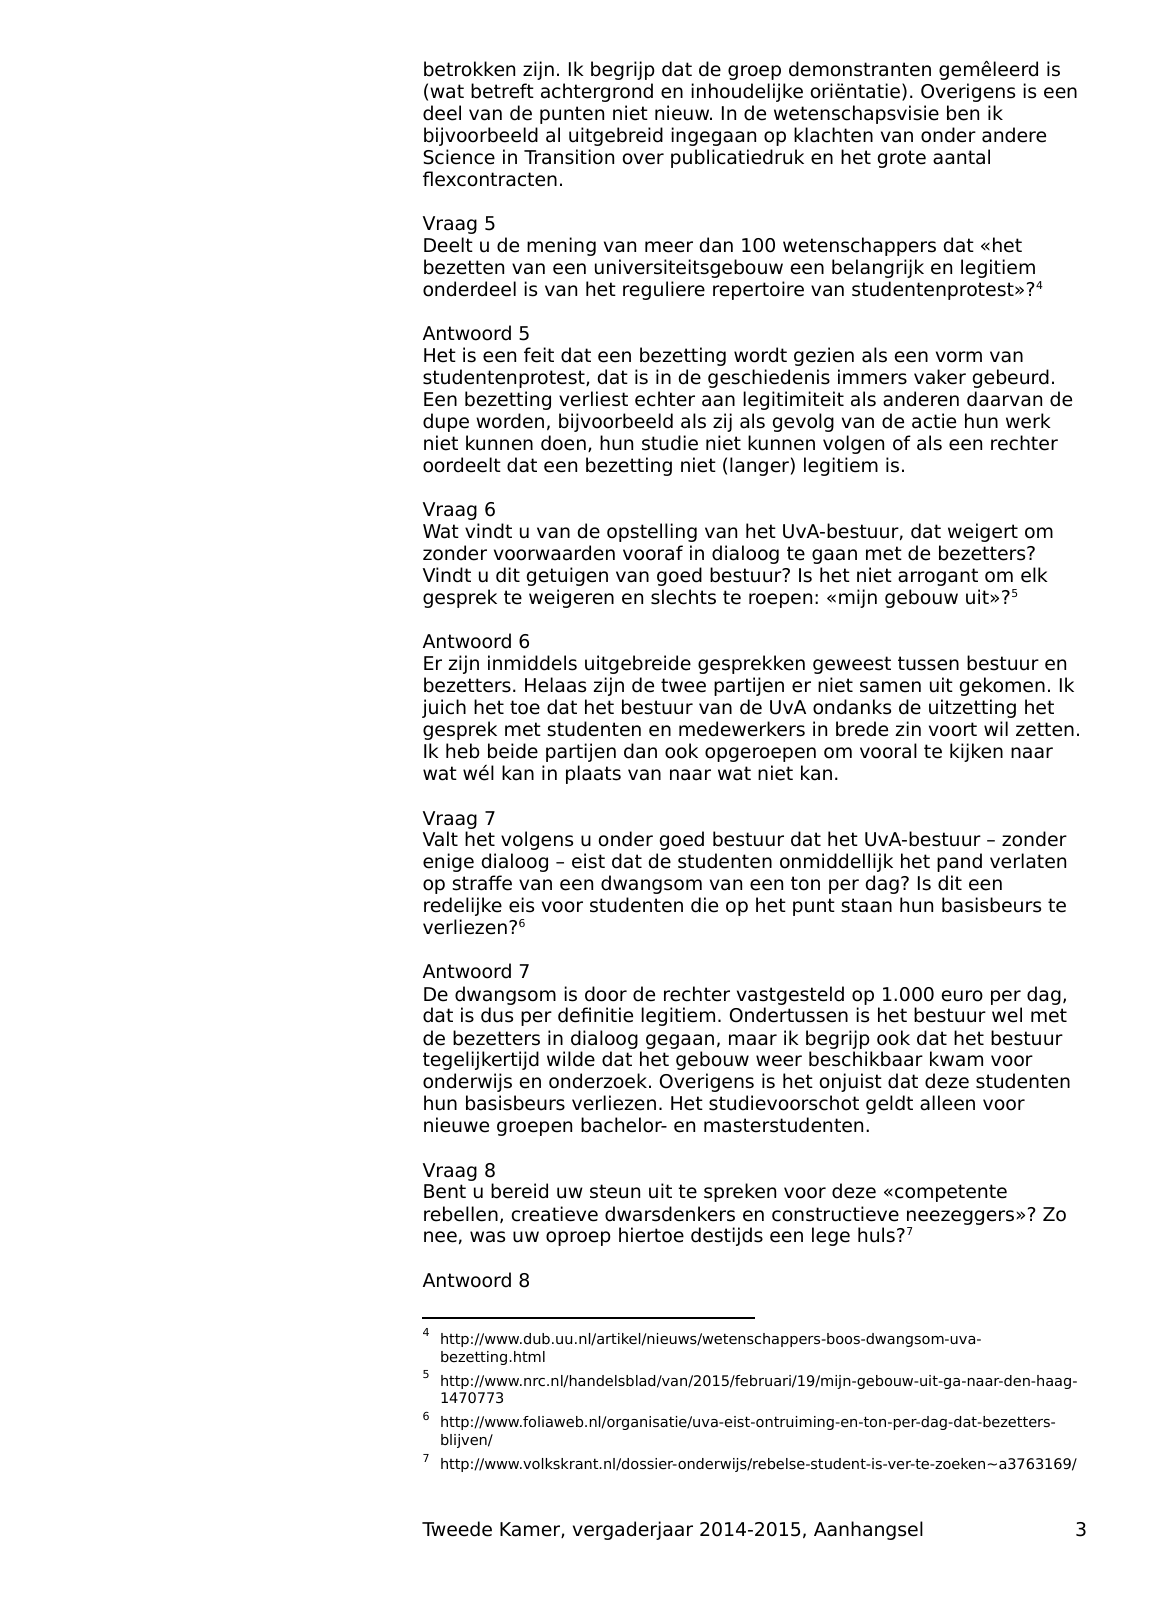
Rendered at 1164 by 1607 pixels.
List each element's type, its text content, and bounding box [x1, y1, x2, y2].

text http://www.foliaweb.nl/organisatie/uva-eist-ontruiming-en-ton-per-dag-dat-bezetters-blijven/ [422, 1410, 1087, 1449]
text http://www.dub.uu.nl/artikel/nieuws/wetenschappers-boos-dwangsom-uva-bezetting.html [422, 1327, 1087, 1366]
text http://www.volkskrant.nl/dossier-onderwijs/rebelse-student-is-ver-te-zoeken~a3763169/ [422, 1452, 1087, 1474]
text Vraag 6 [422, 499, 1087, 521]
text Antwoord 8 [422, 1269, 1087, 1292]
text Deelt u de mening van meer dan 100 wetenschappers dat «het bezetten van een universiteitsgebouw een belangrijk en legitiem onderdeel is van het reguliere repertoire van studentenprotest»? [422, 235, 1087, 301]
text Er zijn inmiddels uitgebreide gesprekken geweest tussen bestuur en bezetters. Helaas zijn de twee partijen er niet samen uit gekomen. Ik juich het toe dat het bestuur van de UvA ondanks de uitzetting het gesprek met studenten en medewerkers in brede zin voort wil zetten. Ik heb beide partijen dan ook opgeroepen om vooral te kijken naar wat wél kan in plaats van naar wat niet kan. [422, 653, 1087, 785]
text Valt het volgens u onder goed bestuur dat het UvA-bestuur – zonder enige dialoog – eist dat de studenten onmiddellijk het pand verlaten op straffe van een dwangsom van een ton per dag? Is dit een redelijke eis voor studenten die op het punt staan hun basisbeurs te verliezen? [422, 829, 1087, 939]
text Wat vindt u van de opstelling van het UvA-bestuur, dat weigert om zonder voorwaarden vooraf in dialoog te gaan met de bezetters? Vindt u dit getuigen van goed bestuur? Is het niet arrogant om elk gesprek te weigeren en slechts te roepen: «mijn gebouw uit»? [422, 521, 1087, 609]
text Antwoord 6 [422, 631, 1087, 653]
text Vraag 7 [422, 807, 1087, 829]
text Antwoord 5 [422, 323, 1087, 345]
text Vraag 5 [422, 213, 1087, 235]
text Het is een feit dat een bezetting wordt gezien als een vorm van studentenprotest, dat is in de geschiedenis immers vaker gebeurd. Een bezetting verliest echter aan legitimiteit als anderen daarvan de dupe worden, bijvoorbeeld als zij als gevolg van de actie hun werk niet kunnen doen, hun studie niet kunnen volgen of als een rechter oordeelt dat een bezetting niet (langer) legitiem is. [422, 345, 1087, 477]
text http://www.nrc.nl/handelsblad/van/2015/februari/19/mijn-gebouw-uit-ga-naar-den-haag-1470773 [422, 1368, 1087, 1407]
text De dwangsom is door de rechter vastgesteld op 1.000 euro per dag, dat is dus per definitie legitiem. Ondertussen is het bestuur wel met de bezetters in dialoog gegaan, maar ik begrijp ook dat het bestuur tegelijkertijd wilde dat het gebouw weer beschikbaar kwam voor onderwijs en onderzoek. Overigens is het onjuist dat deze studenten hun basisbeurs verliezen. Het studievoorschot geldt alleen voor nieuwe groepen bachelor- en masterstudenten. [422, 983, 1087, 1137]
text Vraag 8 [422, 1159, 1087, 1181]
text betrokken zijn. Ik begrijp dat de groep demonstranten gemêleerd is (wat betreft achtergrond en inhoudelijke oriëntatie). Overigens is een deel van de punten niet nieuw. In de wetenschapsvisie ben ik bijvoorbeeld al uitgebreid ingegaan op klachten van onder andere Science in Transition over publicatiedruk en het grote aantal flexcontracten. [422, 59, 1087, 191]
text Bent u bereid uw steun uit te spreken voor deze «competente rebellen, creatieve dwarsdenkers en constructieve neezeggers»? Zo nee, was uw oproep hiertoe destijds een lege huls? [422, 1181, 1087, 1247]
text Antwoord 7 [422, 961, 1087, 983]
